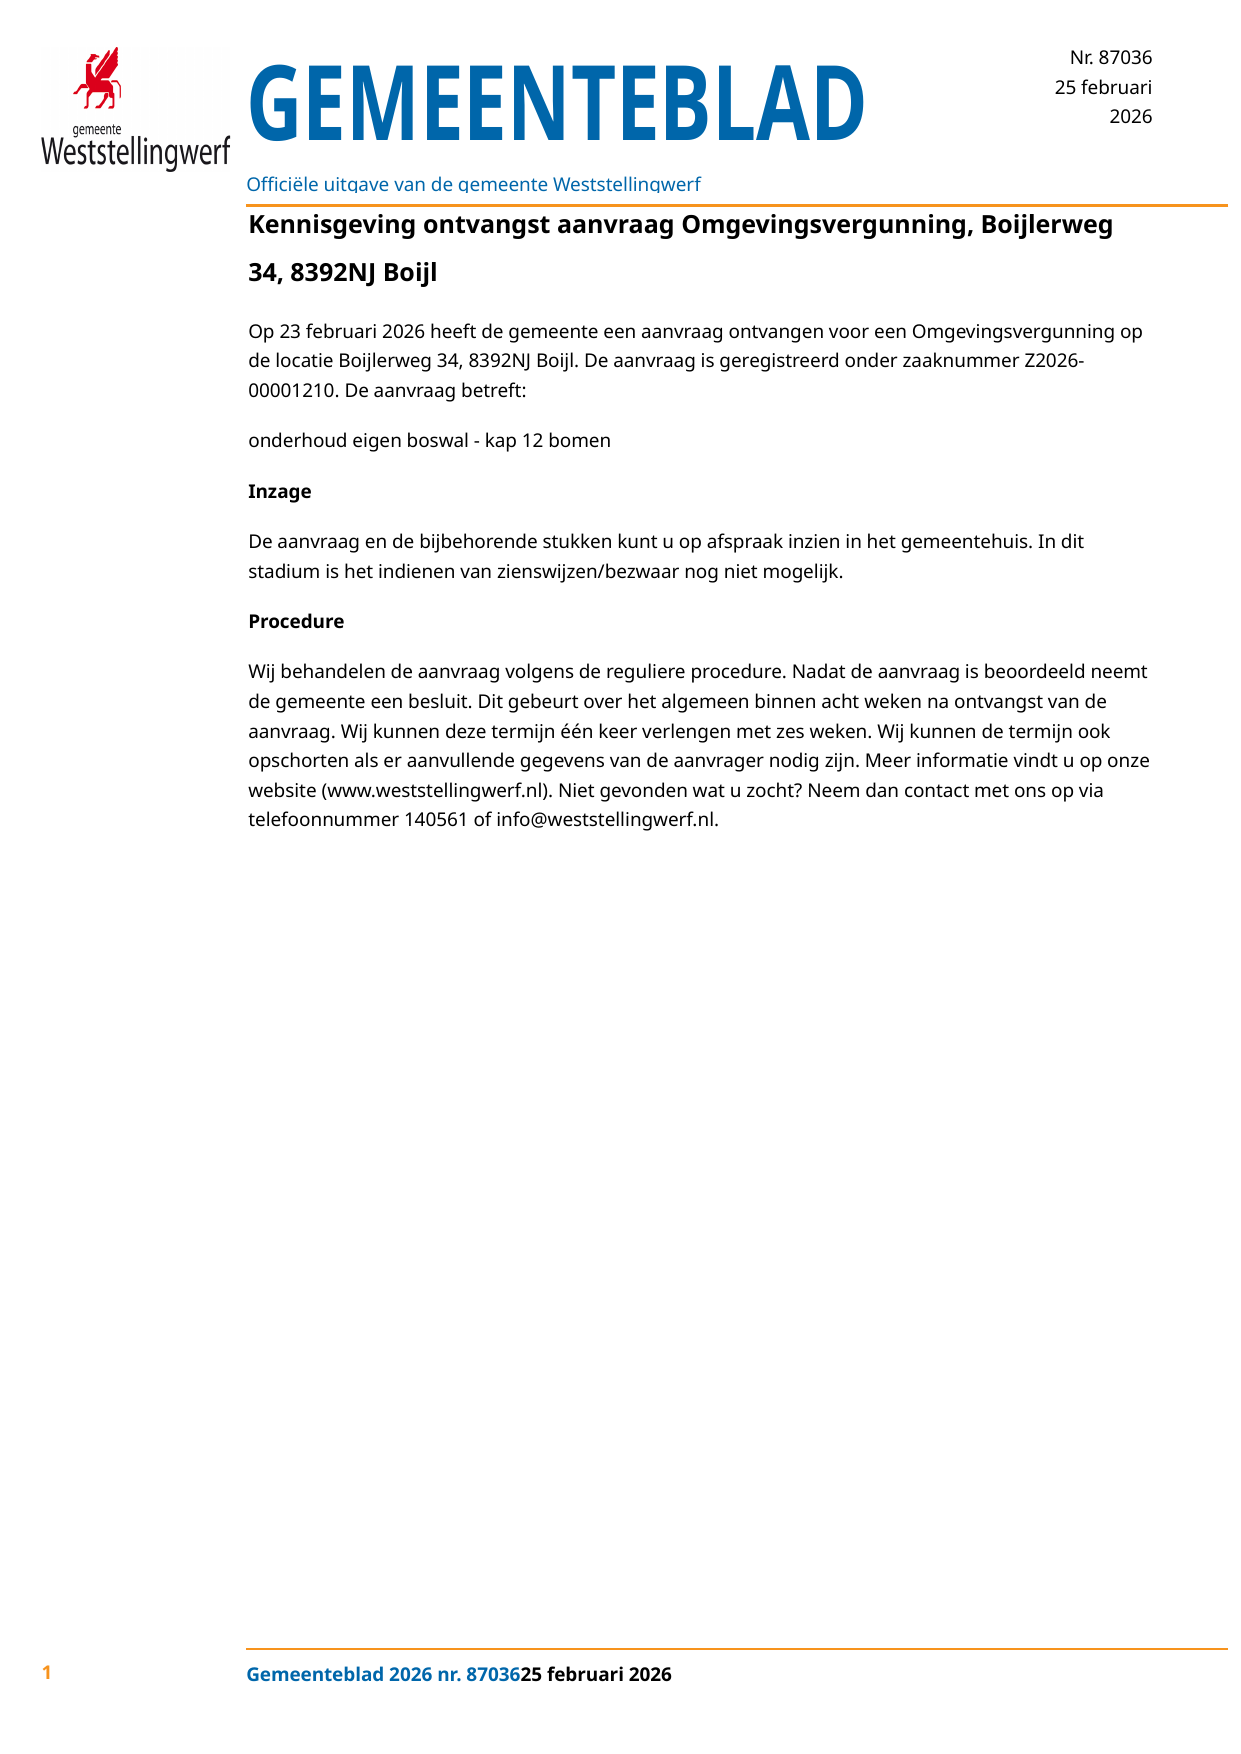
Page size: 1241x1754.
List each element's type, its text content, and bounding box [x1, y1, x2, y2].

text Kennisgeving ontvangst aanvraag Omgevingsvergunning, Boijlerweg 34, 8392NJ Boijl [248, 207, 1152, 288]
text Wij behandelen de aanvraag volgens de reguliere procedure. Nadat de aanvraag is beoordeeld neemt de gemeente een besluit. Dit gebeurt over het algemeen binnen acht weken na ontvangst van de aanvraag. Wij kunnen deze termijn één keer verlengen met zes weken. Wij kunnen de termijn ook opschorten als er aanvullende gegevens van de aanvrager nodig zijn. Meer informatie vindt u op onze website (www.weststellingwerf.nl). Niet gevonden wat u zocht? Neem dan contact met ons op via telefoonnummer 140561 of info@weststellingwerf.nl. [248, 659, 1152, 832]
text Op 23 februari 2026 heeft de gemeente een aanvraag ontvangen voor een Omgevingsvergunning op de locatie Boijlerweg 34, 8392NJ Boijl. De aanvraag is geregistreerd onder zaaknummer Z2026-00001210. De aanvraag betreft: [248, 318, 1152, 403]
picture [41, 47, 231, 172]
text De aanvraag en de bijbehorende stukken kunt u op afspraak inzien in het gemeentehuis. In dit stadium is het indienen van zienswijzen/bezwaar nog niet mogelijk. [248, 528, 1152, 584]
text Inzage [248, 478, 1152, 504]
text Procedure [248, 608, 1152, 634]
text onderhoud eigen boswal - kap 12 bomen [248, 427, 1152, 453]
